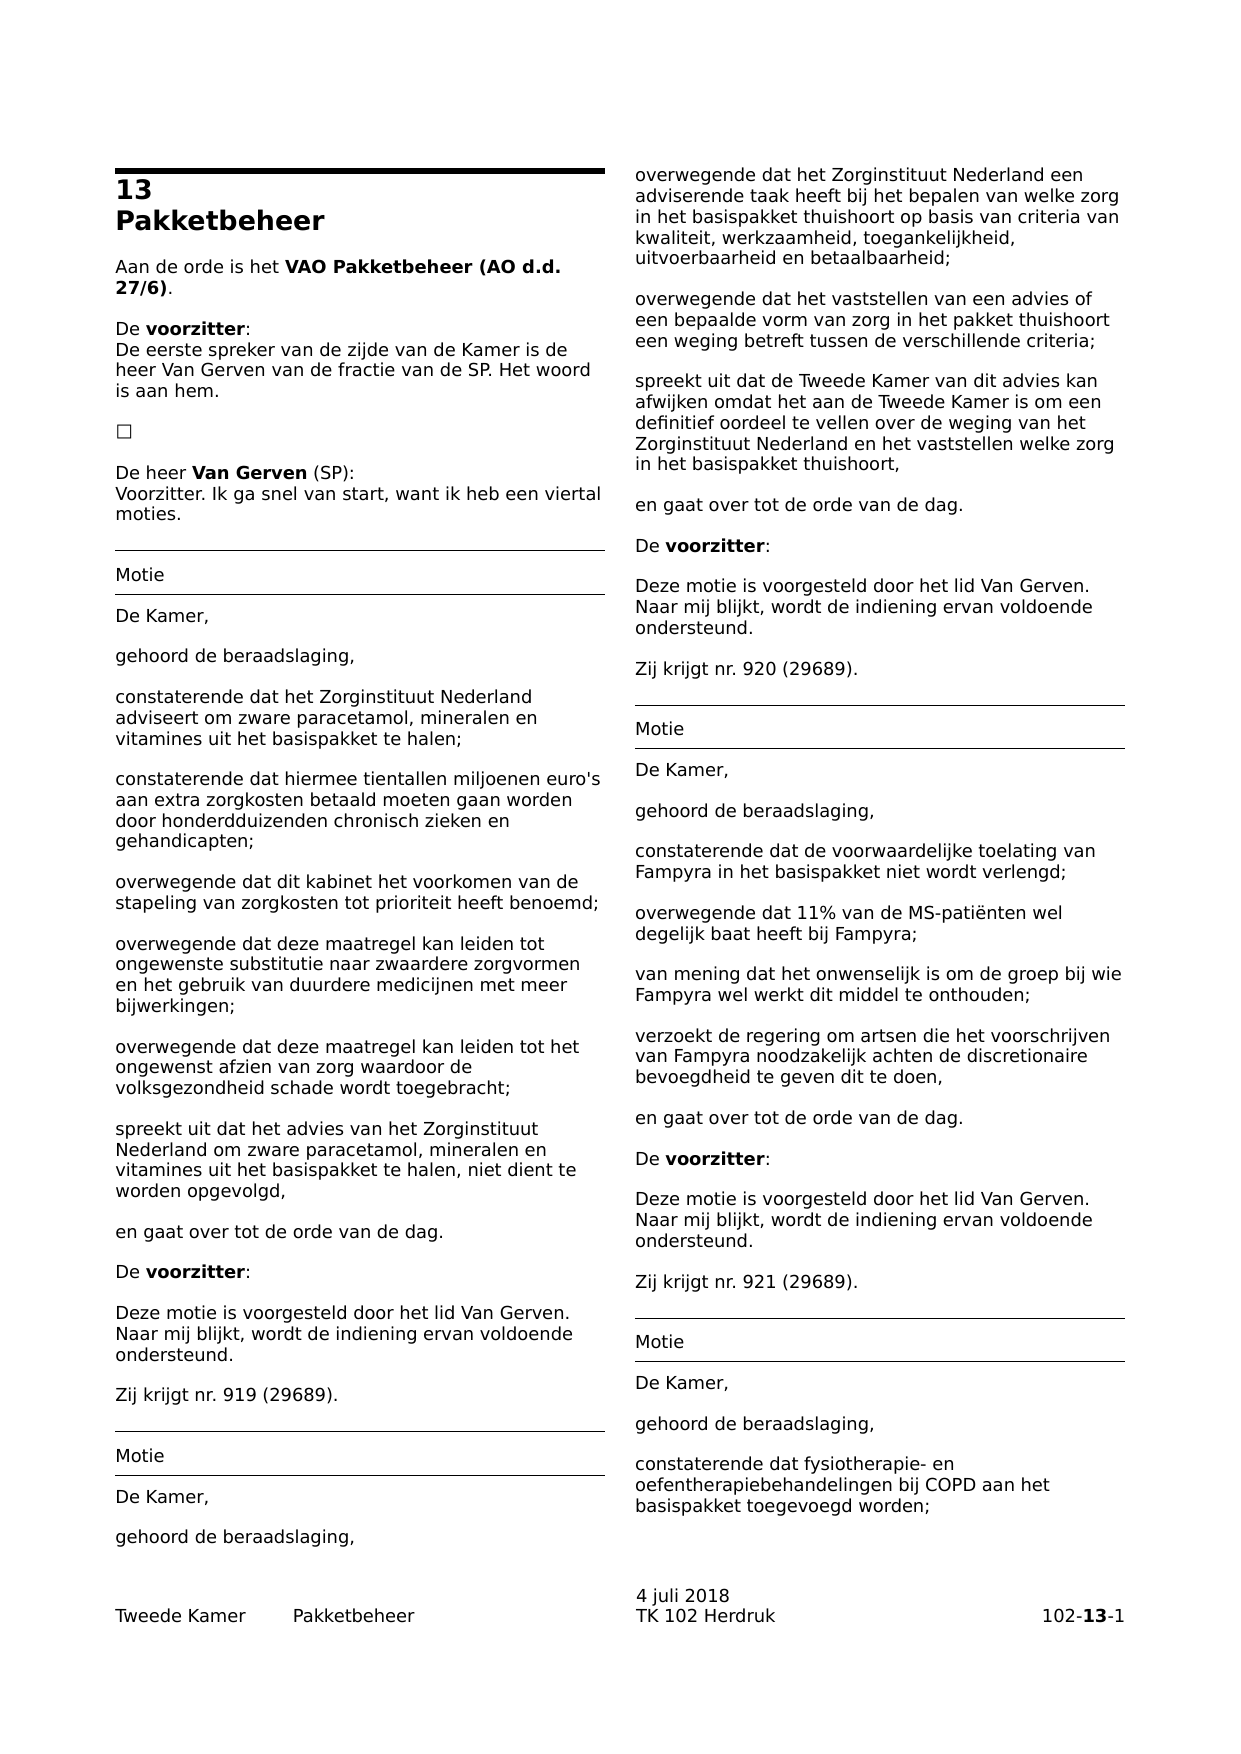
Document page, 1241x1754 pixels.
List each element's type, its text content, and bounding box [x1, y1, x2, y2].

text gehoord de beraadslaging, [115, 1527, 605, 1548]
text en gaat over tot de orde van de dag. [635, 495, 1125, 516]
text en gaat over tot de orde van de dag. [115, 1222, 605, 1242]
text Deze motie is voorgesteld door het lid Van Gerven. Naar mij blijkt, wordt de indiening ervan voldoende ondersteund. [635, 1189, 1125, 1251]
text constaterende dat fysiotherapie- en oefentherapiebehandelingen bij COPD aan het basispakket toegevoegd worden; [635, 1454, 1125, 1516]
text Voorzitter. Ik ga snel van start, want ik heb een viertal moties. [115, 483, 605, 525]
text De Kamer, [115, 1487, 605, 1507]
text gehoord de beraadslaging, [635, 1413, 1125, 1434]
text en gaat over tot de orde van de dag. [635, 1108, 1125, 1128]
text overwegende dat het Zorginstituut Nederland een adviserende taak heeft bij het bepalen van welke zorg in het basispakket thuishoort op basis van criteria van kwaliteit, werkzaamheid, toegankelijkheid, uitvoerbaarheid en betaalbaarheid; [635, 165, 1125, 269]
text constaterende dat hiermee tientallen miljoenen euro's aan extra zorgkosten betaald moeten gaan worden door honderdduizenden chronisch zieken en gehandicapten; [115, 769, 605, 852]
text De eerste spreker van de zijde van de Kamer is de heer Van Gerven van de fractie van de SP. Het woord is aan hem. [115, 339, 605, 402]
text overwegende dat dit kabinet het voorkomen van de stapeling van zorgkosten tot prioriteit heeft benoemd; [115, 872, 605, 913]
text spreekt uit dat de Tweede Kamer van dit advies kan afwijken omdat het aan de Tweede Kamer is om een definitief oordeel te vellen over de weging van het Zorginstituut Nederland en het vaststellen welke zorg in het basispakket thuishoort, [635, 371, 1125, 475]
text De voorzitter: [635, 1148, 1125, 1169]
text De Kamer, [115, 606, 605, 626]
text verzoekt de regering om artsen die het voorschrijven van Fampyra noodzakelijk achten de discretionaire bevoegdheid te geven dit te doen, [635, 1026, 1125, 1088]
text Motie [635, 1332, 1125, 1353]
text gehoord de beraadslaging, [635, 801, 1125, 821]
text spreekt uit dat het advies van het Zorginstituut Nederland om zware paracetamol, mineralen en vitamines uit het basispakket te halen, niet dient te worden opgevolgd, [115, 1119, 605, 1202]
text De voorzitter: [635, 536, 1125, 556]
text Zij krijgt nr. 919 (29689). [115, 1385, 605, 1406]
text van mening dat het onwenselijk is om de groep bij wie Fampyra wel werkt dit middel te onthouden; [635, 964, 1125, 1006]
text Aan de orde is het VAO Pakketbeheer (AO d.d. 27/6). [115, 257, 605, 298]
text overwegende dat deze maatregel kan leiden tot het ongewenst afzien van zorg waardoor de volksgezondheid schade wordt toegebracht; [115, 1036, 605, 1099]
text Deze motie is voorgesteld door het lid Van Gerven. Naar mij blijkt, wordt de indiening ervan voldoende ondersteund. [115, 1303, 605, 1365]
text Zij krijgt nr. 921 (29689). [635, 1271, 1125, 1292]
text De Kamer, [635, 1373, 1125, 1393]
text gehoord de beraadslaging, [115, 646, 605, 667]
text De heer Van Gerven (SP): [115, 462, 605, 483]
text ⬜ [115, 422, 605, 442]
text Motie [635, 719, 1125, 740]
text overwegende dat 11% van de MS-patiënten wel degelijk baat heeft bij Fampyra; [635, 903, 1125, 944]
text De Kamer, [635, 760, 1125, 781]
text De voorzitter: [115, 318, 605, 339]
text De voorzitter: [115, 1262, 605, 1283]
text Deze motie is voorgesteld door het lid Van Gerven. Naar mij blijkt, wordt de indiening ervan voldoende ondersteund. [635, 576, 1125, 638]
text overwegende dat het vaststellen van een advies of een bepaalde vorm van zorg in het pakket thuishoort een weging betreft tussen de verschillende criteria; [635, 289, 1125, 351]
text Zij krijgt nr. 920 (29689). [635, 658, 1125, 679]
text constaterende dat het Zorginstituut Nederland adviseert om zware paracetamol, mineralen en vitamines uit het basispakket te halen; [115, 687, 605, 749]
text constaterende dat de voorwaardelijke toelating van Fampyra in het basispakket niet wordt verlengd; [635, 841, 1125, 883]
text Motie [115, 1446, 605, 1467]
text overwegende dat deze maatregel kan leiden tot ongewenste substitutie naar zwaardere zorgvormen en het gebruik van duurdere medicijnen met meer bijwerkingen; [115, 933, 605, 1016]
text Motie [115, 565, 605, 586]
title 13 Pakketbeheer [115, 174, 605, 237]
